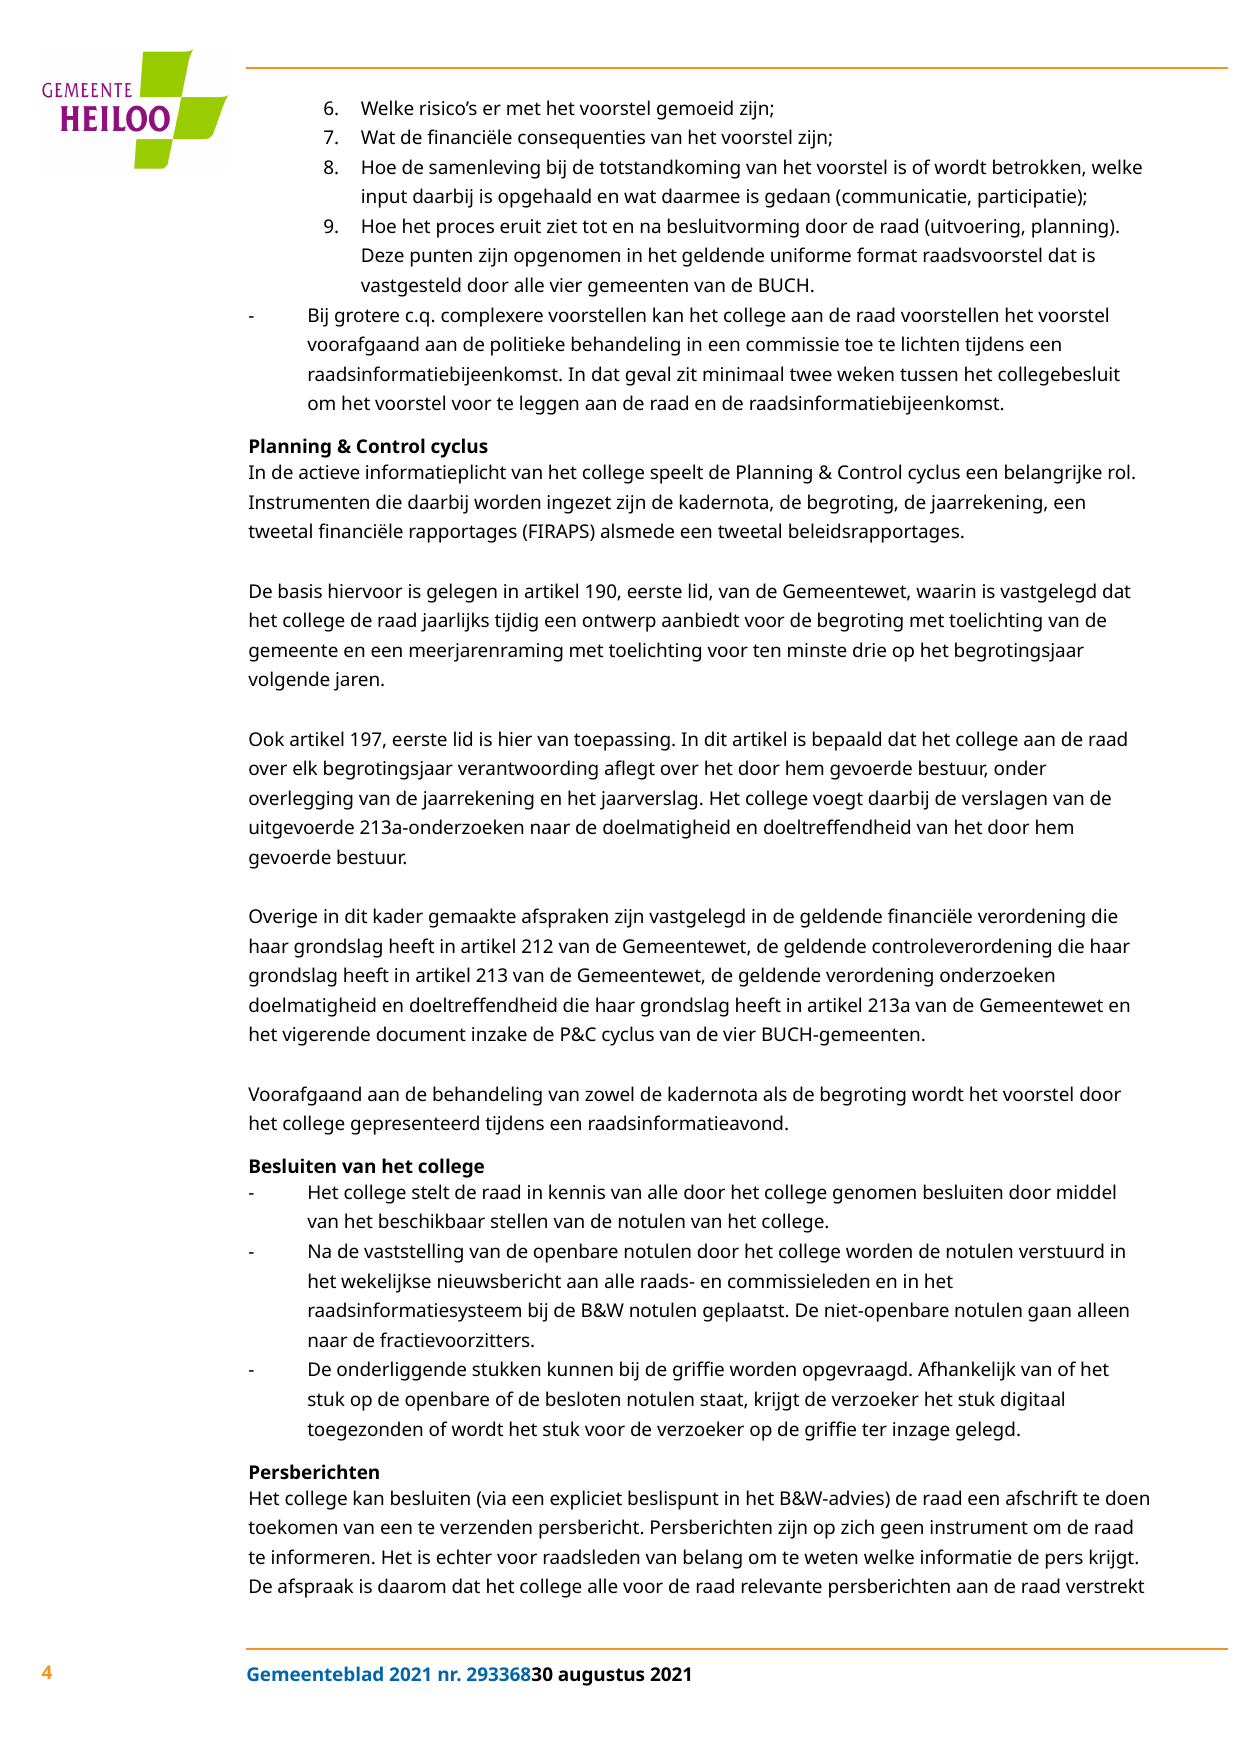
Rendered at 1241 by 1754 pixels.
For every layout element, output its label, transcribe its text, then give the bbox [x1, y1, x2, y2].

text Ook artikel 197, eerste lid is hier van toepassing. In dit artikel is bepaald dat het college aan de raad over elk begrotingsjaar verantwoording aflegt over het door hem gevoerde bestuur, onder overlegging van de jaarrekening en het jaarverslag. Het college voegt daarbij de verslagen van de uitgevoerde 213a-onderzoeken naar de doelmatigheid en doeltreffendheid van het door hem gevoerde bestuur. [248, 726, 1152, 870]
list De onderliggende stukken kunnen bij de griffie worden opgevraagd. Afhankelijk van of het stuk op de openbare of de besloten notulen staat, krijgt de verzoeker het stuk digitaal toegezonden of wordt het stuk voor de verzoeker op de griffie ter inzage gelegd. [248, 1357, 1152, 1442]
text In de actieve informatieplicht van het college speelt de Planning & Control cyclus een belangrijke rol. Instrumenten die daarbij worden ingezet zijn de kadernota, de begroting, de jaarrekening, een tweetal financiële rapportages (FIRAPS) alsmede een tweetal beleidsrapportages. [248, 459, 1152, 544]
list Bij grotere c.q. complexere voorstellen kan het college aan de raad voorstellen het voorstel voorafgaand aan de politieke behandeling in een commissie toe te lichten tijdens een raadsinformatiebijeenkomst. In dat geval zit minimaal twee weken tussen het collegebesluit om het voorstel voor te leggen aan de raad en de raadsinformatiebijeenkomst. [248, 302, 1152, 416]
list Het college stelt de raad in kennis van alle door het college genomen besluiten door middel van het beschikbaar stellen van de notulen van het college. [248, 1179, 1152, 1234]
text De basis hiervoor is gelegen in artikel 190, eerste lid, van de Gemeentewet, waarin is vastgelegd dat het college de raad jaarlijks tijdig een ontwerp aanbiedt voor de begroting met toelichting van de gemeente en een meerjarenraming met toelichting voor ten minste drie op het begrotingsjaar volgende jaren. [248, 578, 1152, 692]
text Besluiten van het college [248, 1153, 1152, 1179]
list Na de vaststelling van de openbare notulen door het college worden de notulen verstuurd in het wekelijkse nieuwsbericht aan alle raads- en commissieleden en in het raadsinformatiesysteem bij de B&W notulen geplaatst. De niet-openbare notulen gaan alleen naar de fractievoorzitters. [248, 1238, 1152, 1353]
text Voorafgaand aan de behandeling van zowel de kadernota als de begroting wordt het voorstel door het college gepresenteerd tijdens een raadsinformatieavond. [248, 1081, 1152, 1136]
text Overige in dit kader gemaakte afspraken zijn vastgelegd in de geldende financiële verordening die haar grondslag heeft in artikel 212 van de Gemeentewet, de geldende controleverordening die haar grondslag heeft in artikel 213 van de Gemeentewet, de geldende verordening onderzoeken doelmatigheid en doeltreffendheid die haar grondslag heeft in artikel 213a van de Gemeentewet en het vigerende document inzake de P&C cyclus van de vier BUCH-gemeenten. [248, 903, 1152, 1047]
list Welke risico’s er met het voorstel gemoeid zijn; [323, 95, 1152, 121]
text Planning & Control cyclus [248, 434, 1152, 459]
list Hoe de samenleving bij de totstandkoming van het voorstel is of wordt betrokken, welke input daarbij is opgehaald en wat daarmee is gedaan (communicatie, participatie); [323, 154, 1152, 209]
text Het college kan besluiten (via een expliciet beslispunt in het B&W-advies) de raad een afschrift te doen toekomen van een te verzenden persbericht. Persberichten zijn op zich geen instrument om de raad te informeren. Het is echter voor raadsleden van belang om te weten welke informatie de pers krijgt. De afspraak is daarom dat het college alle voor de raad relevante persberichten aan de raad verstrekt [248, 1485, 1152, 1599]
list Hoe het proces eruit ziet tot en na besluitvorming door de raad (uitvoering, planning). Deze punten zijn opgenomen in het geldende uniforme format raadsvoorstel dat is vastgesteld door alle vier gemeenten van de BUCH. [323, 213, 1152, 298]
picture [41, 47, 231, 172]
list Wat de financiële consequenties van het voorstel zijn; [323, 124, 1152, 150]
text Persberichten [248, 1459, 1152, 1485]
